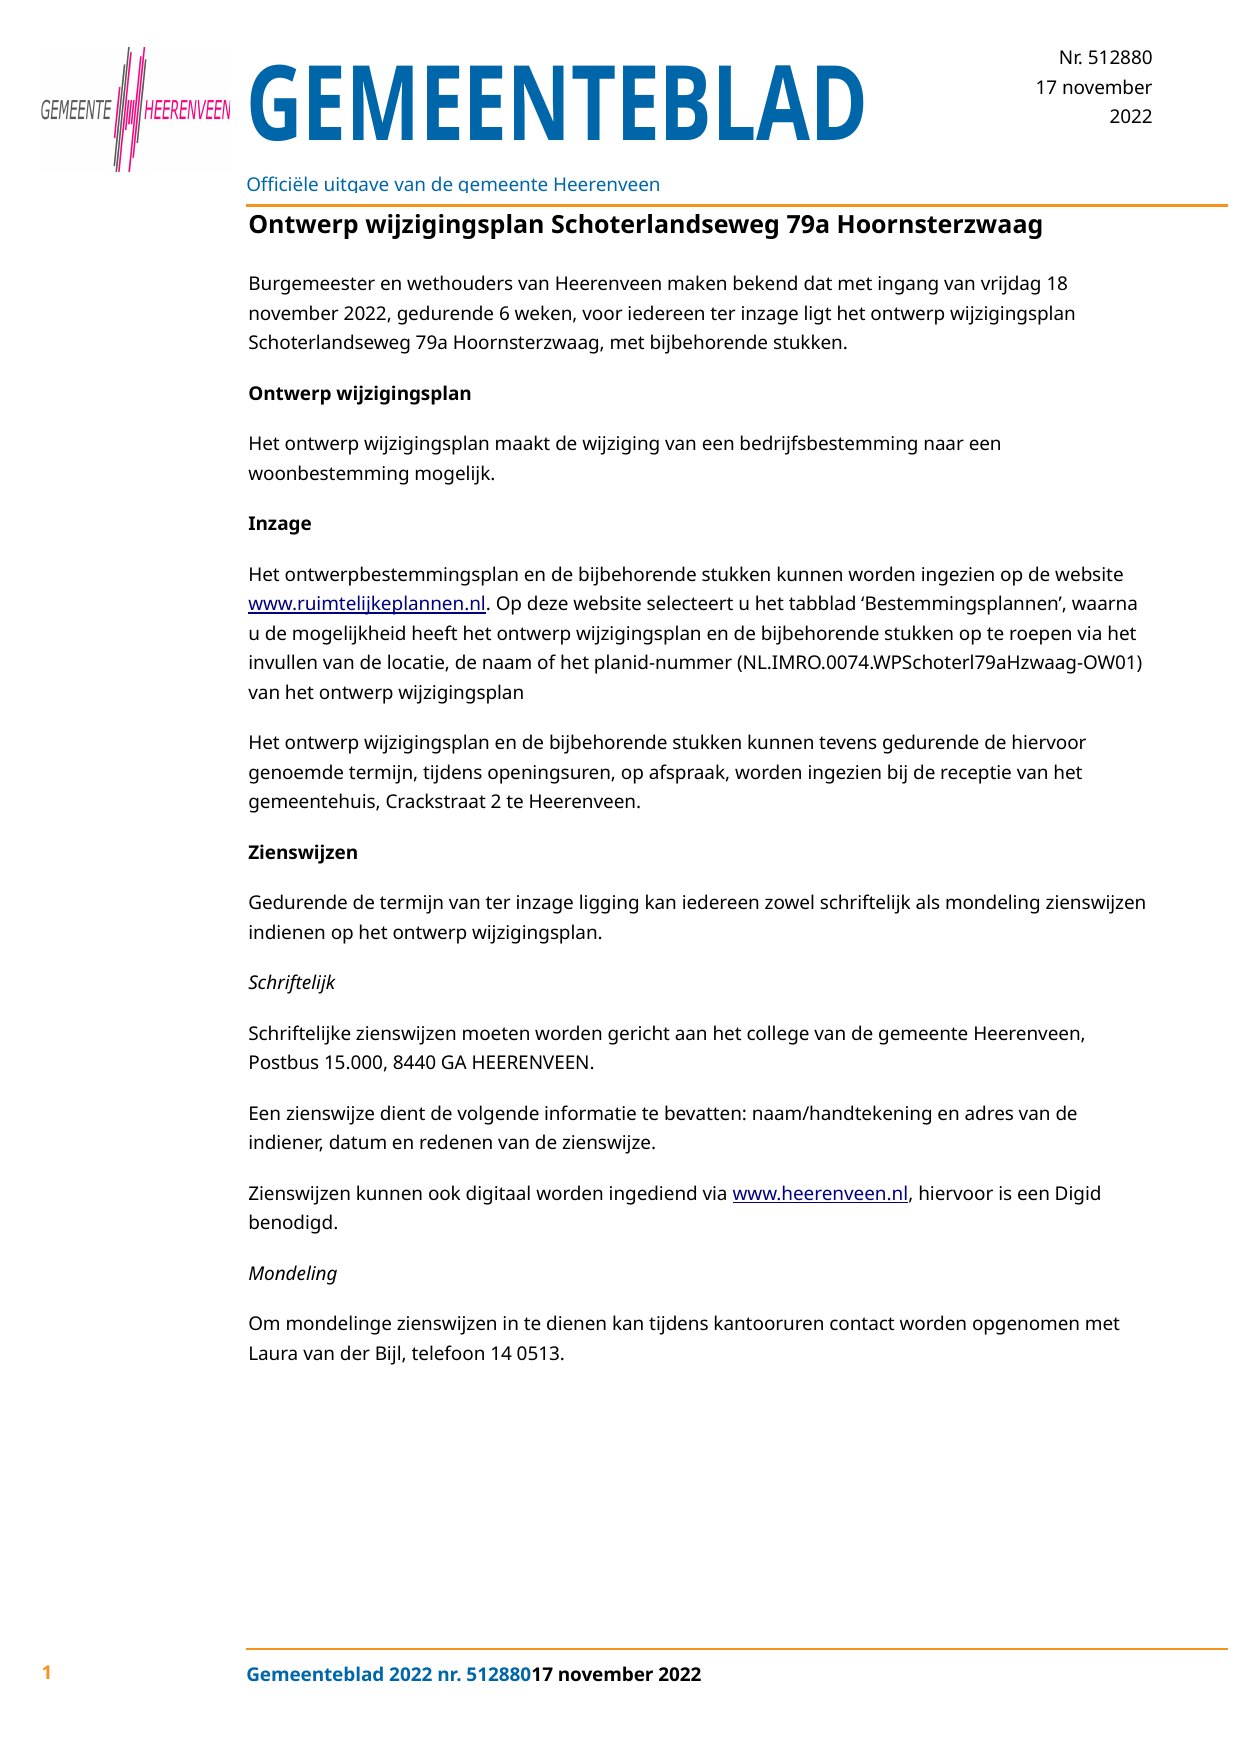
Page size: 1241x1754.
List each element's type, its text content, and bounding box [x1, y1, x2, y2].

text Het ontwerpbestemmingsplan en de bijbehorende stukken kunnen worden ingezien op de website www.ruimtelijkeplannen.nl. Op deze website selecteert u het tabblad ‘Bestemmingsplannen’, waarna u de mogelijkheid heeft het ontwerp wijzigingsplan en de bijbehorende stukken op te roepen via het invullen van de locatie, de naam of het planid-nummer (NL.IMRO.0074.WPSchoterl79aHzwaag-OW01) van het ontwerp wijzigingsplan [248, 561, 1152, 705]
text Mondeling [248, 1260, 1152, 1286]
text Zienswijzen kunnen ook digitaal worden ingediend via www.heerenveen.nl, hiervoor is een Digid benodigd. [248, 1180, 1152, 1235]
text Schriftelijk [248, 969, 1152, 995]
text Ontwerp wijzigingsplan Schoterlandseweg 79a Hoornsterzwaag [248, 207, 1152, 241]
text Schriftelijke zienswijzen moeten worden gericht aan het college van de gemeente Heerenveen, Postbus 15.000, 8440 GA HEERENVEEN. [248, 1020, 1152, 1075]
text Het ontwerp wijzigingsplan maakt de wijziging van een bedrijfsbestemming naar een woonbestemming mogelijk. [248, 430, 1152, 486]
text Inzage [248, 510, 1152, 536]
text Zienswijzen [248, 839, 1152, 865]
text Gedurende de termijn van ter inzage ligging kan iedereen zowel schriftelijk als mondeling zienswijzen indienen op het ontwerp wijzigingsplan. [248, 889, 1152, 945]
text Om mondelinge zienswijzen in te dienen kan tijdens kantooruren contact worden opgenomen met Laura van der Bijl, telefoon 14 0513. [248, 1310, 1152, 1366]
picture [41, 47, 231, 172]
text Het ontwerp wijzigingsplan en de bijbehorende stukken kunnen tevens gedurende de hiervoor genoemde termijn, tijdens openingsuren, op afspraak, worden ingezien bij de receptie van het gemeentehuis, Crackstraat 2 te Heerenveen. [248, 729, 1152, 814]
text Burgemeester en wethouders van Heerenveen maken bekend dat met ingang van vrijdag 18 november 2022, gedurende 6 weken, voor iedereen ter inzage ligt het ontwerp wijzigingsplan Schoterlandseweg 79a Hoornsterzwaag, met bijbehorende stukken. [248, 270, 1152, 355]
text Een zienswijze dient de volgende informatie te bevatten: naam/handtekening en adres van de indiener, datum en redenen van de zienswijze. [248, 1100, 1152, 1155]
text Ontwerp wijzigingsplan [248, 380, 1152, 406]
